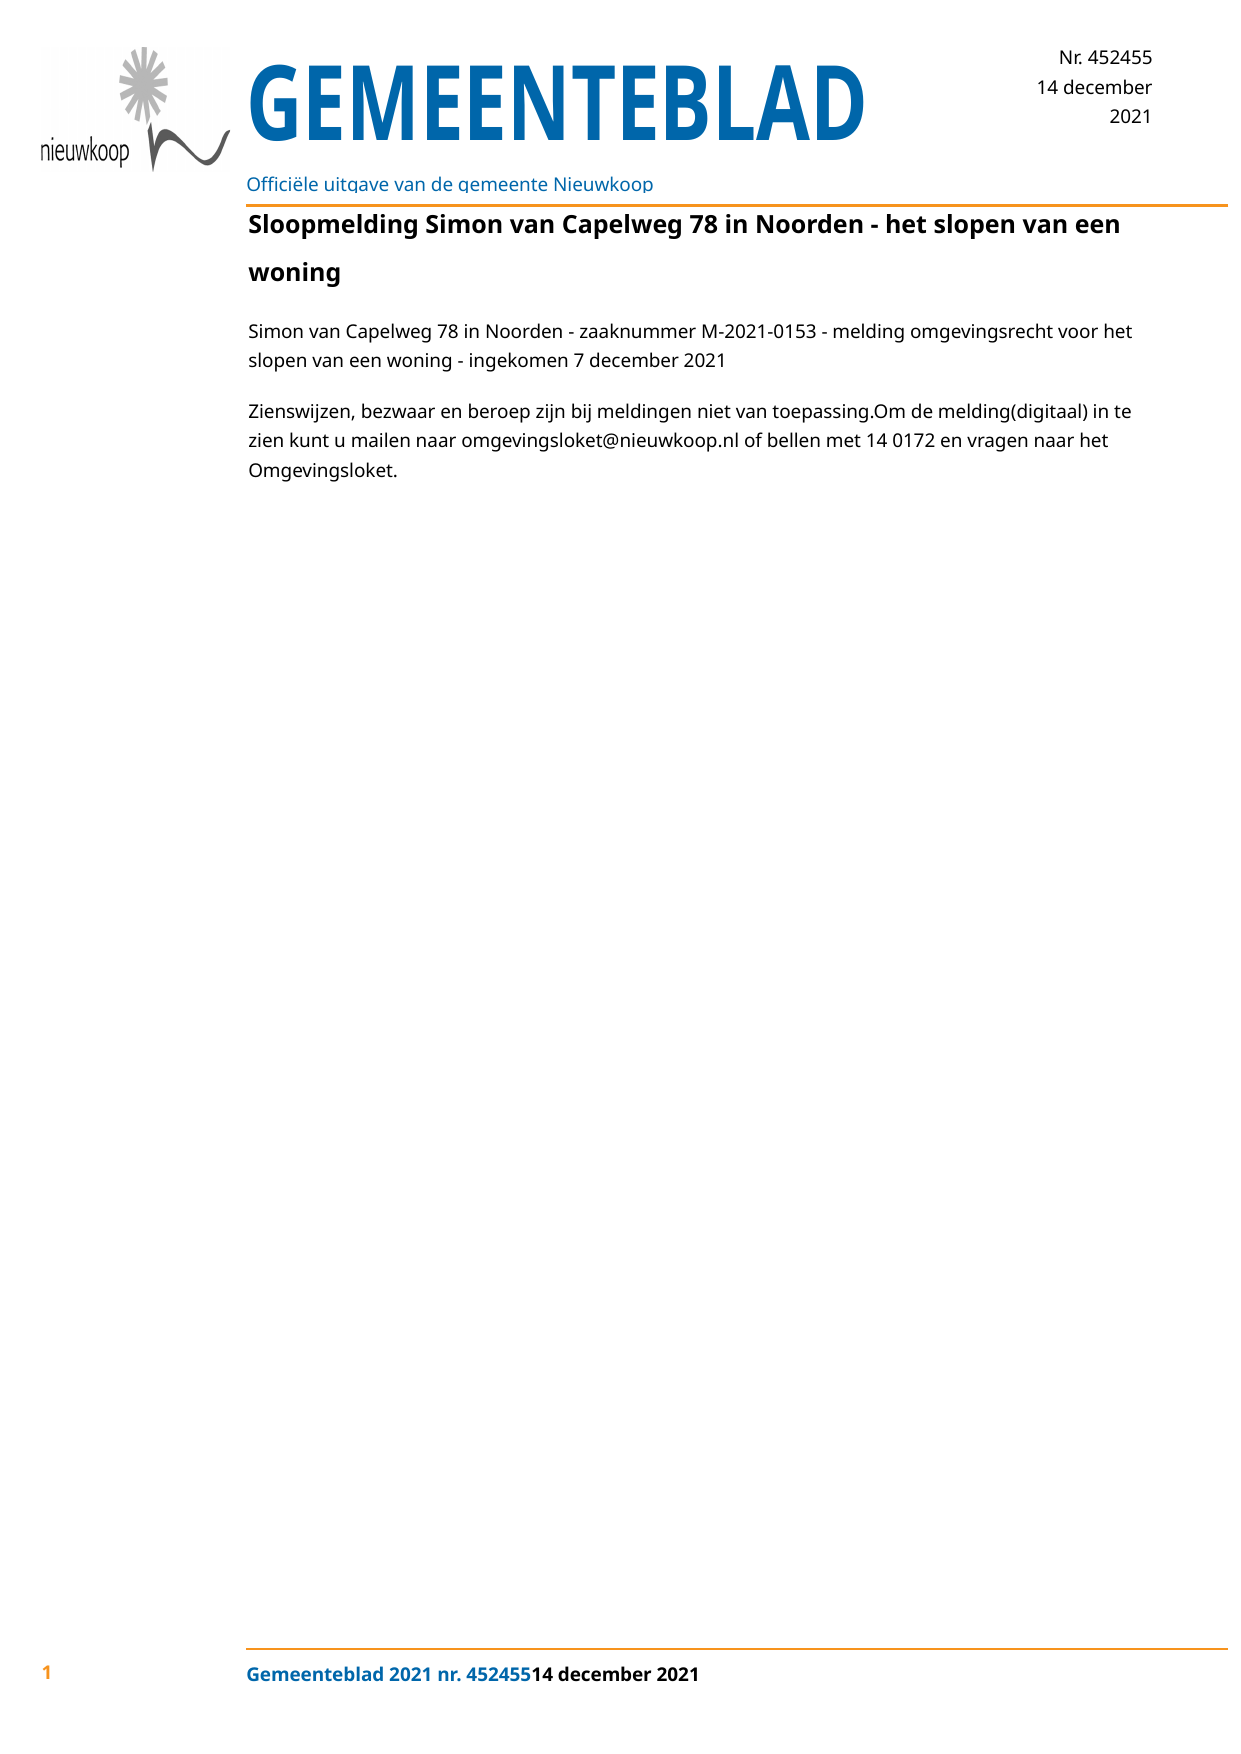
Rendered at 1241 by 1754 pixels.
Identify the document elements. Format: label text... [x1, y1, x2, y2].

picture [41, 47, 231, 172]
text Simon van Capelweg 78 in Noorden - zaaknummer M-2021-0153 - melding omgevingsrecht voor het slopen van een woning - ingekomen 7 december 2021 [248, 318, 1152, 373]
text Zienswijzen, bezwaar en beroep zijn bij meldingen niet van toepassing.Om de melding(digitaal) in te zien kunt u mailen naar omgevingsloket@nieuwkoop.nl of bellen met 14 0172 en vragen naar het Omgevingsloket. [248, 398, 1152, 483]
text Sloopmelding Simon van Capelweg 78 in Noorden - het slopen van een woning [248, 207, 1152, 288]
